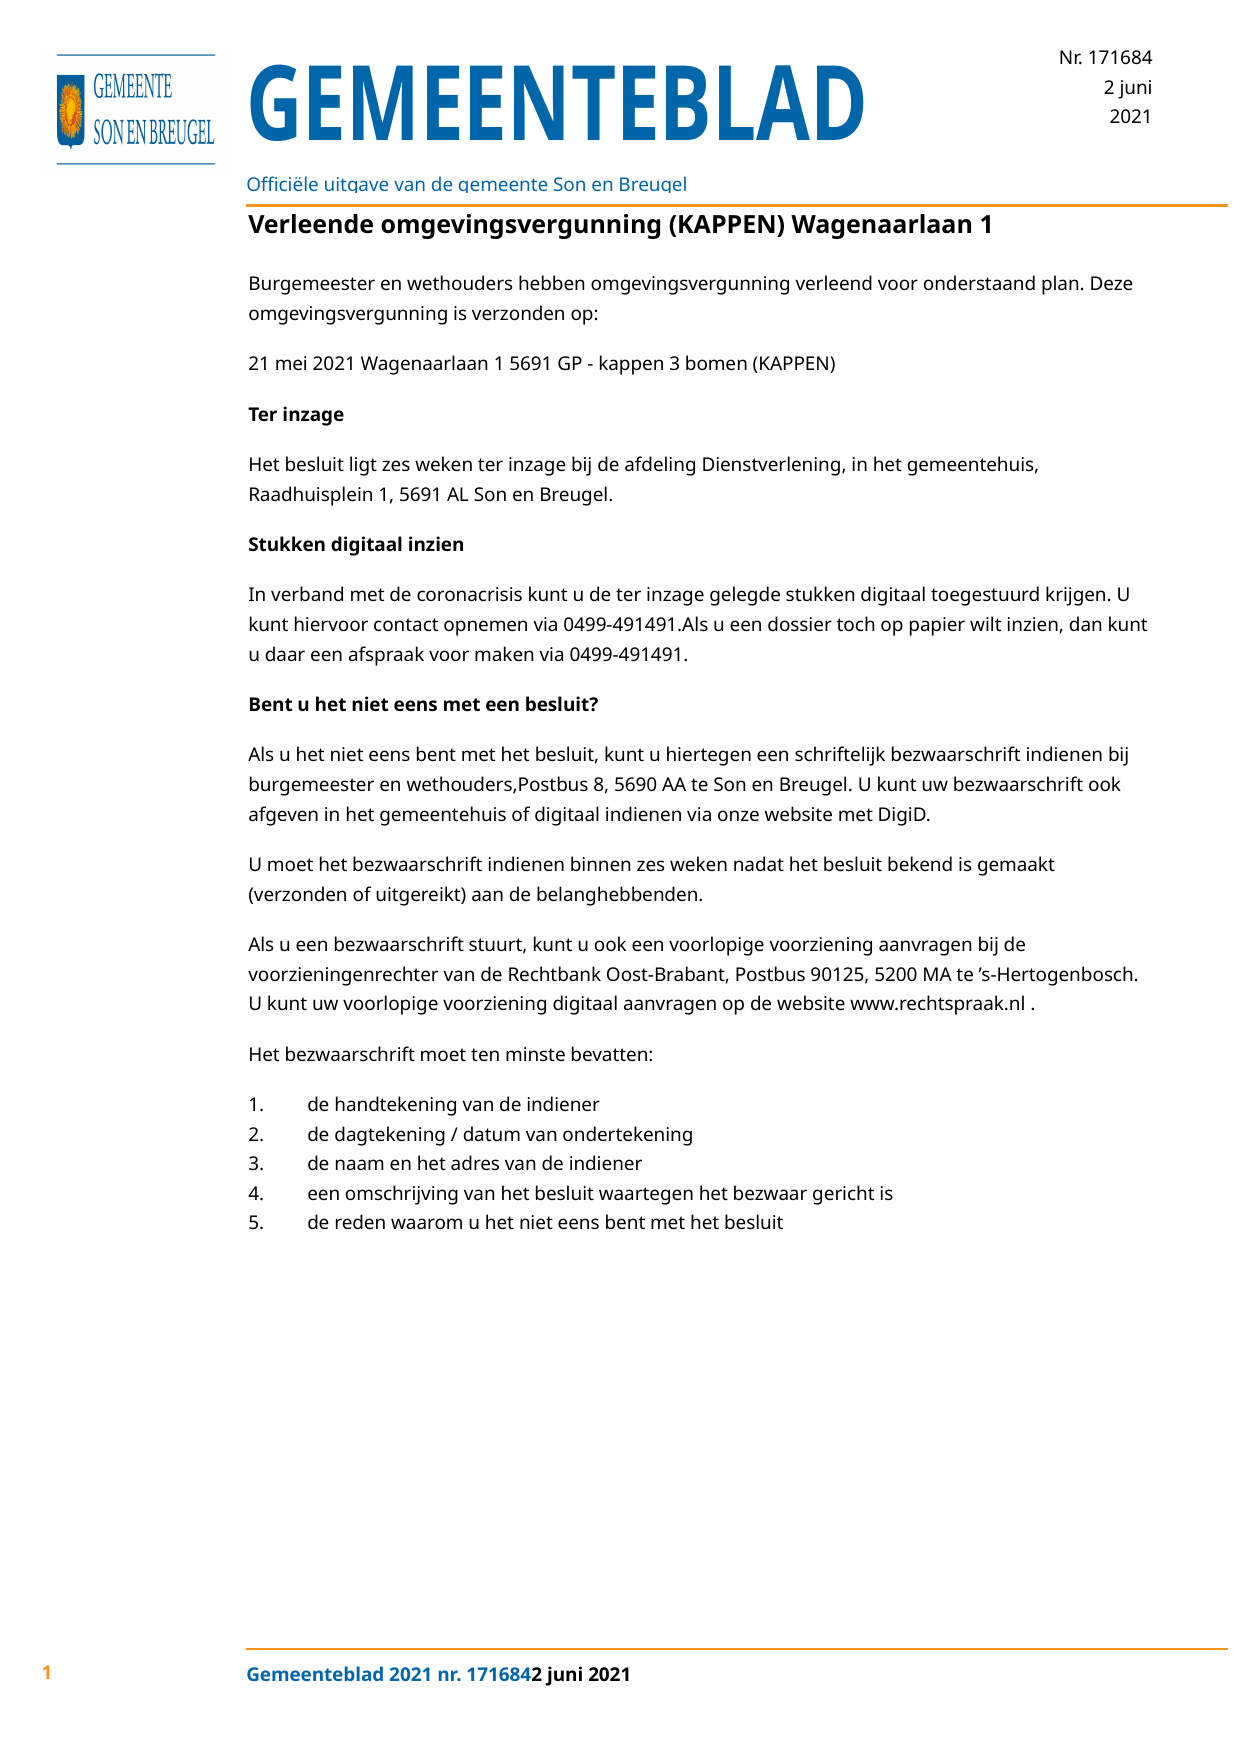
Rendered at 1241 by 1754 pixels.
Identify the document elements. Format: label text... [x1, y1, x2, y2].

list de handtekening van de indiener [248, 1091, 1152, 1117]
text Bent u het niet eens met een besluit? [248, 691, 1152, 717]
list de naam en het adres van de indiener [248, 1150, 1152, 1176]
text Ter inzage [248, 401, 1152, 426]
text In verband met de coronacrisis kunt u de ter inzage gelegde stukken digitaal toegestuurd krijgen. U kunt hiervoor contact opnemen via 0499-491491.Als u een dossier toch op papier wilt inzien, dan kunt u daar een afspraak voor maken via 0499-491491. [248, 582, 1152, 666]
list de reden waarom u het niet eens bent met het besluit [248, 1209, 1152, 1235]
picture [41, 47, 231, 172]
text U moet het bezwaarschrift indienen binnen zes weken nadat het besluit bekend is gemaakt (verzonden of uitgereikt) aan de belanghebbenden. [248, 851, 1152, 906]
text 21 mei 2021 Wagenaarlaan 1 5691 GP - kappen 3 bomen (KAPPEN) [248, 350, 1152, 376]
text Als u een bezwaarschrift stuurt, kunt u ook een voorlopige voorziening aanvragen bij de voorzieningenrechter van de Rechtbank Oost-Brabant, Postbus 90125, 5200 MA te ’s-Hertogenbosch. U kunt uw voorlopige voorziening digitaal aanvragen op de website www.rechtspraak.nl . [248, 931, 1152, 1016]
text Burgemeester en wethouders hebben omgevingsvergunning verleend voor onderstaand plan. Deze omgevingsvergunning is verzonden op: [248, 270, 1152, 326]
text Het bezwaarschrift moet ten minste bevatten: [248, 1041, 1152, 1066]
text Stukken digitaal inzien [248, 531, 1152, 557]
list een omschrijving van het besluit waartegen het bezwaar gericht is [248, 1180, 1152, 1206]
text Het besluit ligt zes weken ter inzage bij de afdeling Dienstverlening, in het gemeentehuis, Raadhuisplein 1, 5691 AL Son en Breugel. [248, 451, 1152, 506]
text Als u het niet eens bent met het besluit, kunt u hiertegen een schriftelijk bezwaarschrift indienen bij burgemeester en wethouders,Postbus 8, 5690 AA te Son en Breugel. U kunt uw bezwaarschrift ook afgeven in het gemeentehuis of digitaal indienen via onze website met DigiD. [248, 742, 1152, 826]
list de dagtekening / datum van ondertekening [248, 1121, 1152, 1146]
text Verleende omgevingsvergunning (KAPPEN) Wagenaarlaan 1 [248, 207, 1152, 241]
